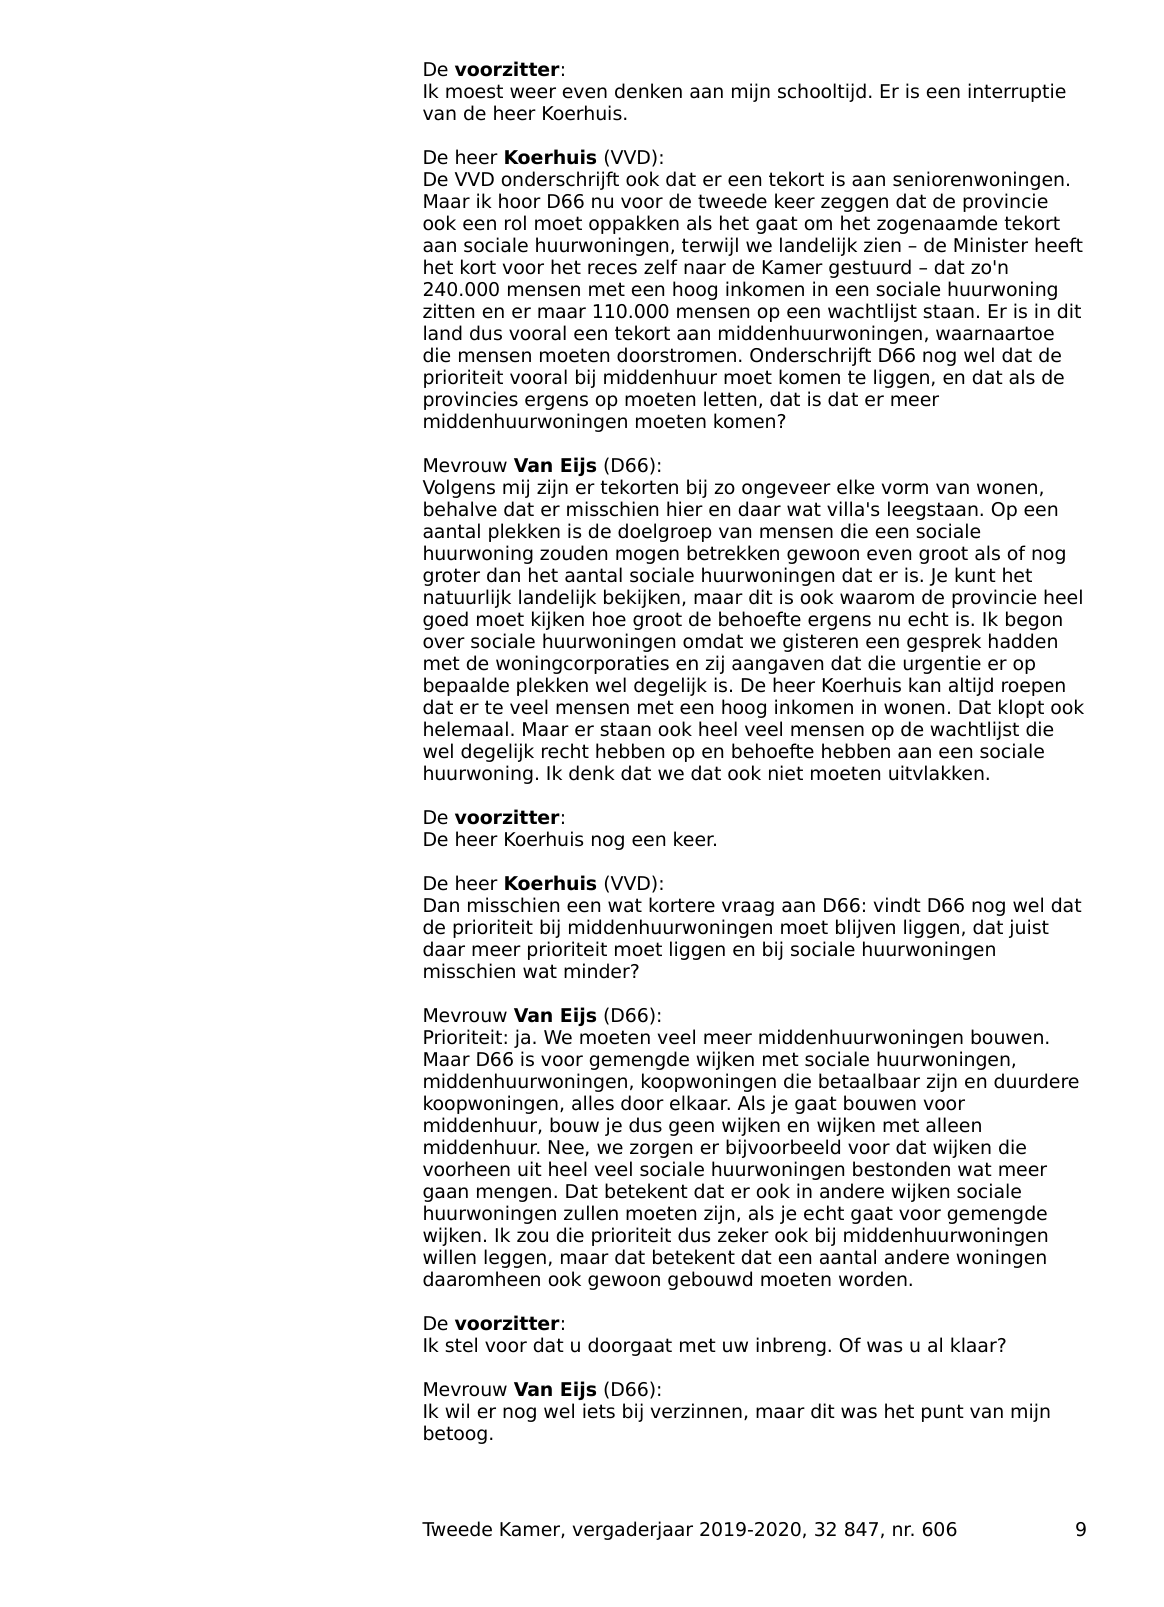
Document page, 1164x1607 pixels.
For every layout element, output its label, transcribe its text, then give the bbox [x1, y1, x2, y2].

text De heer Koerhuis nog een keer. [422, 829, 1087, 851]
text Mevrouw Van Eijs (D66): [422, 1379, 1087, 1401]
text De VVD onderschrijft ook dat er een tekort is aan seniorenwoningen. Maar ik hoor D66 nu voor de tweede keer zeggen dat de provincie ook een rol moet oppakken als het gaat om het zogenaamde tekort aan sociale huurwoningen, terwijl we landelijk zien – de Minister heeft het kort voor het reces zelf naar de Kamer gestuurd – dat zo'n 240.000 mensen met een hoog inkomen in een sociale huurwoning zitten en er maar 110.000 mensen op een wachtlijst staan. Er is in dit land dus vooral een tekort aan middenhuurwoningen, waarnaartoe die mensen moeten doorstromen. Onderschrijft D66 nog wel dat de prioriteit vooral bij middenhuur moet komen te liggen, en dat als de provincies ergens op moeten letten, dat is dat er meer middenhuurwoningen moeten komen? [422, 169, 1087, 433]
text De heer Koerhuis (VVD): [422, 873, 1087, 895]
text Prioriteit: ja. We moeten veel meer middenhuurwoningen bouwen. Maar D66 is voor gemengde wijken met sociale huurwoningen, middenhuurwoningen, koopwoningen die betaalbaar zijn en duurdere koopwoningen, alles door elkaar. Als je gaat bouwen voor middenhuur, bouw je dus geen wijken en wijken met alleen middenhuur. Nee, we zorgen er bijvoorbeeld voor dat wijken die voorheen uit heel veel sociale huurwoningen bestonden wat meer gaan mengen. Dat betekent dat er ook in andere wijken sociale huurwoningen zullen moeten zijn, als je echt gaat voor gemengde wijken. Ik zou die prioriteit dus zeker ook bij middenhuurwoningen willen leggen, maar dat betekent dat een aantal andere woningen daaromheen ook gewoon gebouwd moeten worden. [422, 1027, 1087, 1291]
text De heer Koerhuis (VVD): [422, 147, 1087, 169]
text De voorzitter: [422, 1313, 1087, 1335]
text Ik stel voor dat u doorgaat met uw inbreng. Of was u al klaar? [422, 1335, 1087, 1357]
text De voorzitter: [422, 807, 1087, 829]
text Mevrouw Van Eijs (D66): [422, 1005, 1087, 1027]
text Volgens mij zijn er tekorten bij zo ongeveer elke vorm van wonen, behalve dat er misschien hier en daar wat villa's leegstaan. Op een aantal plekken is de doelgroep van mensen die een sociale huurwoning zouden mogen betrekken gewoon even groot als of nog groter dan het aantal sociale huurwoningen dat er is. Je kunt het natuurlijk landelijk bekijken, maar dit is ook waarom de provincie heel goed moet kijken hoe groot de behoefte ergens nu echt is. Ik begon over sociale huurwoningen omdat we gisteren een gesprek hadden met de woningcorporaties en zij aangaven dat die urgentie er op bepaalde plekken wel degelijk is. De heer Koerhuis kan altijd roepen dat er te veel mensen met een hoog inkomen in wonen. Dat klopt ook helemaal. Maar er staan ook heel veel mensen op de wachtlijst die wel degelijk recht hebben op en behoefte hebben aan een sociale huurwoning. Ik denk dat we dat ook niet moeten uitvlakken. [422, 477, 1087, 785]
text Ik moest weer even denken aan mijn schooltijd. Er is een interruptie van de heer Koerhuis. [422, 81, 1087, 125]
text Mevrouw Van Eijs (D66): [422, 455, 1087, 477]
text De voorzitter: [422, 59, 1087, 81]
text Dan misschien een wat kortere vraag aan D66: vindt D66 nog wel dat de prioriteit bij middenhuurwoningen moet blijven liggen, dat juist daar meer prioriteit moet liggen en bij sociale huurwoningen misschien wat minder? [422, 895, 1087, 983]
text Ik wil er nog wel iets bij verzinnen, maar dit was het punt van mijn betoog. [422, 1401, 1087, 1445]
